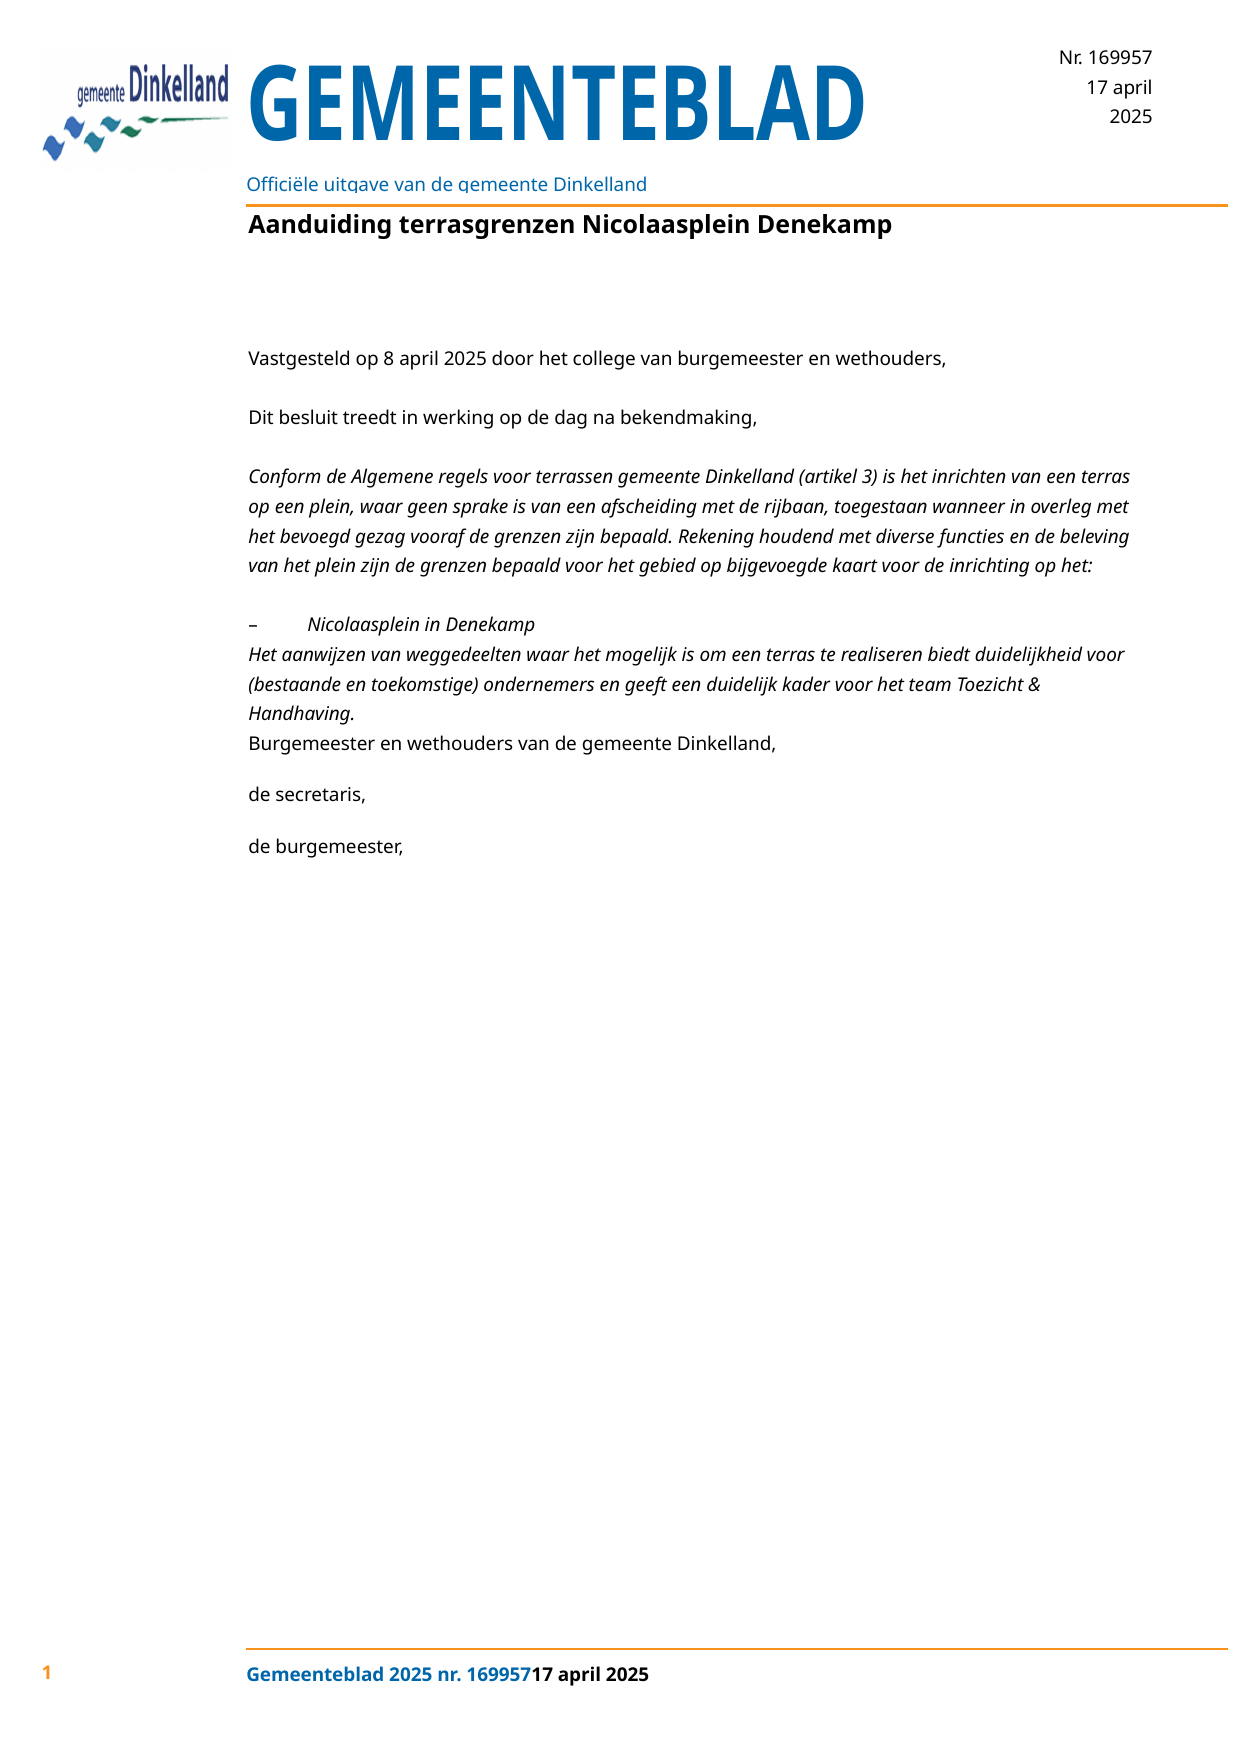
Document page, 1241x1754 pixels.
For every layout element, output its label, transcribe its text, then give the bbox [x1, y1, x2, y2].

text Dit besluit treedt in werking op de dag na bekendmaking, [248, 404, 1152, 430]
text de burgemeester, [248, 833, 1152, 858]
text Conform de Algemene regels voor terrassen gemeente Dinkelland (artikel 3) is het inrichten van een terras op een plein, waar geen sprake is van een afscheiding met de rijbaan, toegestaan wanneer in overleg met het bevoegd gezag vooraf de grenzen zijn bepaald. Rekening houdend met diverse functies en de beleving van het plein zijn de grenzen bepaald voor het gebied op bijgevoegde kaart voor de inrichting op het: [248, 464, 1152, 578]
list Nicolaasplein in Denekamp [248, 612, 1152, 637]
picture [41, 47, 231, 172]
text Aanduiding terrasgrenzen Nicolaasplein Denekamp [248, 207, 1152, 241]
text Het aanwijzen van weggedeelten waar het mogelijk is om een terras te realiseren biedt duidelijkheid voor (bestaande en toekomstige) ondernemers en geeft een duidelijk kader voor het team Toezicht & Handhaving. [248, 641, 1152, 726]
text Vastgesteld op 8 april 2025 door het college van burgemeester en wethouders, [248, 345, 1152, 371]
text Burgemeester en wethouders van de gemeente Dinkelland, [248, 730, 1152, 756]
text de secretaris, [248, 781, 1152, 807]
